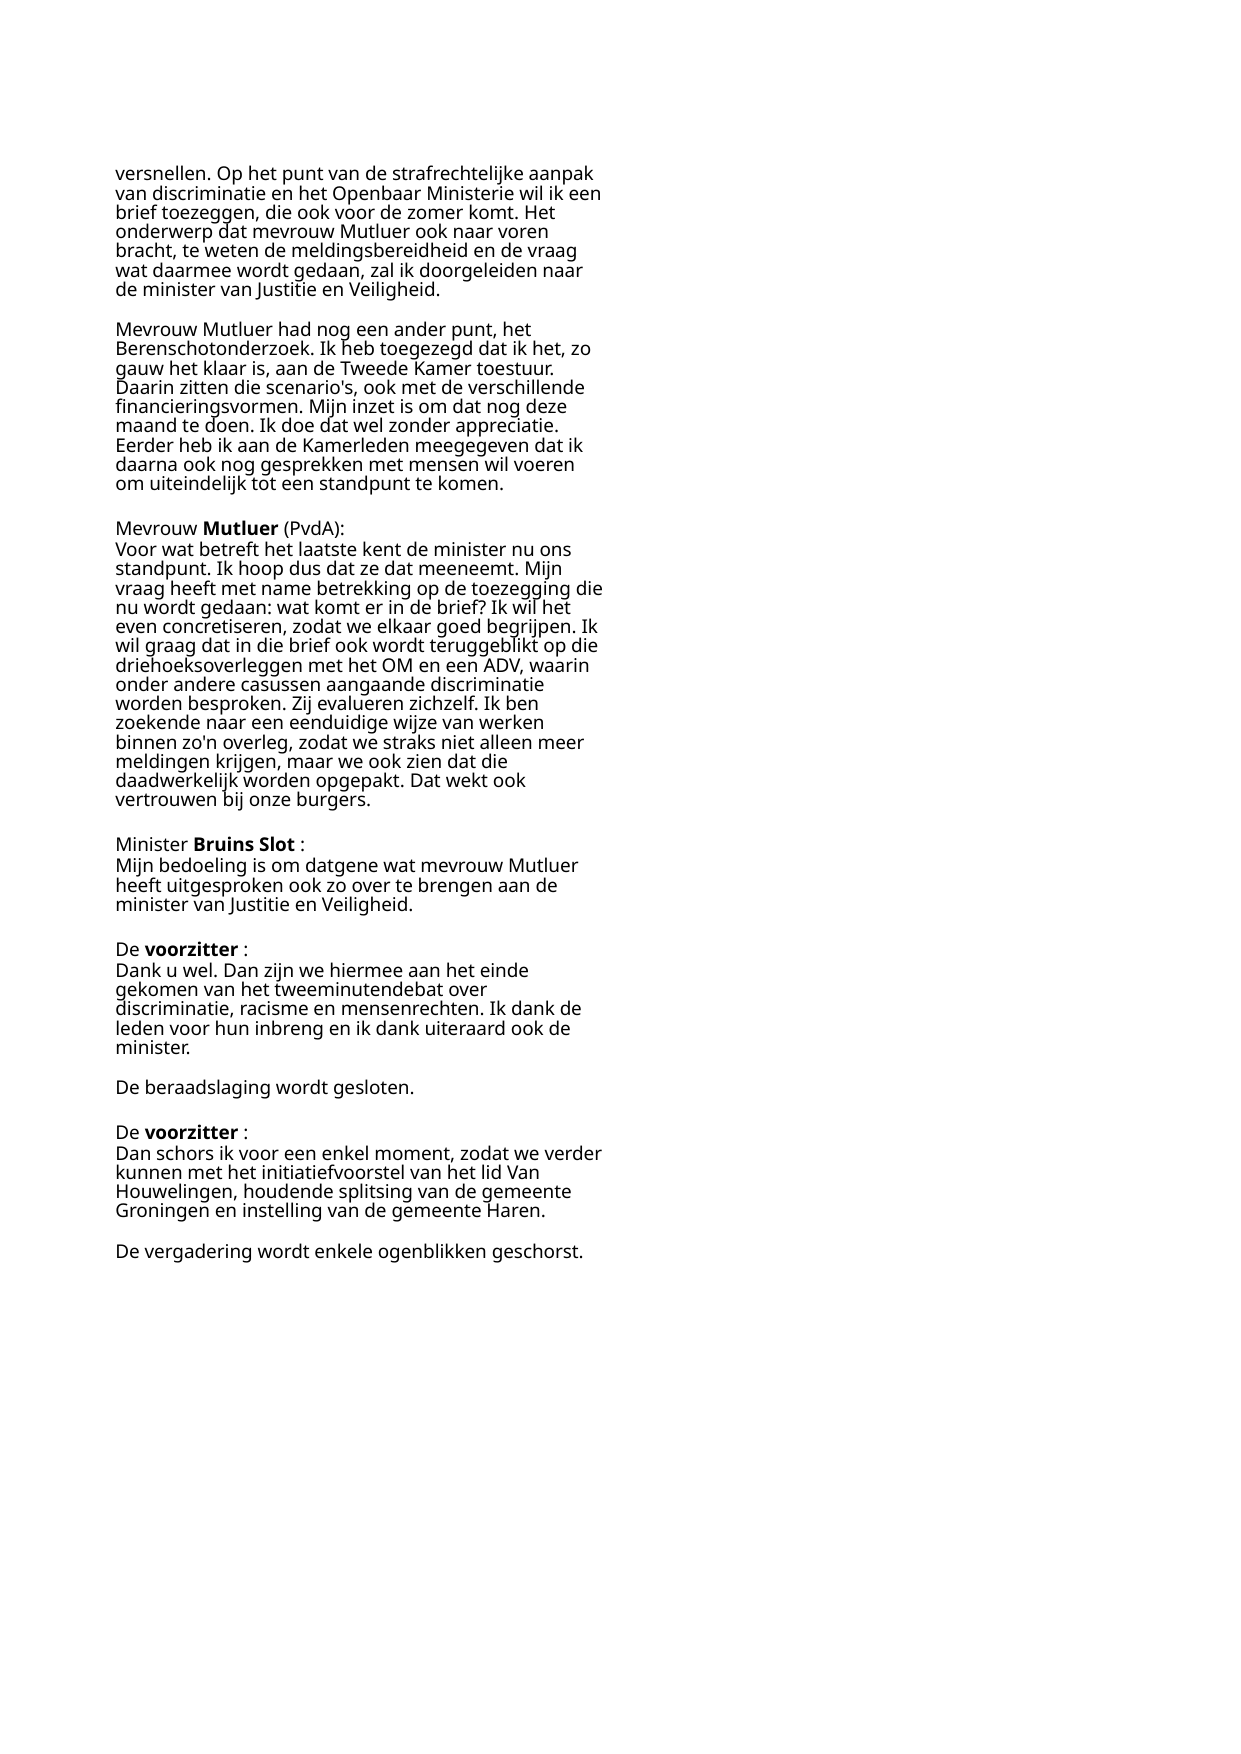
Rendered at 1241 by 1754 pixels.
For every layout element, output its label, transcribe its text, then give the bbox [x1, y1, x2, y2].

text Dan schors ik voor een enkel moment, zodat we verder kunnen met het initiatiefvoorstel van het lid Van Houwelingen, houdende splitsing van de gemeente Groningen en instelling van de gemeente Haren. [115, 1145, 605, 1222]
text Dank u wel. Dan zijn we hiermee aan het einde gekomen van het tweeminutendebat over discriminatie, racisme en mensenrechten. Ik dank de leden voor hun inbreng en ik dank uiteraard ook de minister. [115, 962, 605, 1058]
text De beraadslaging wordt gesloten. [115, 1079, 605, 1098]
text Voor wat betreft het laatste kent de minister nu ons standpunt. Ik hoop dus dat ze dat meeneemt. Mijn vraag heeft met name betrekking op de toezegging die nu wordt gedaan: wat komt er in de brief? Ik wil het even concretiseren, zodat we elkaar goed begrijpen. Ik wil graag dat in die brief ook wordt teruggeblikt op die driehoeksoverleggen met het OM en een ADV, waarin onder andere casussen aangaande discriminatie worden besproken. Zij evalueren zichzelf. Ik ben zoekende naar een eenduidige wijze van werken binnen zo'n overleg, zodat we straks niet alleen meer meldingen krijgen, maar we ook zien dat die daadwerkelijk worden opgepakt. Dat wekt ook vertrouwen bij onze burgers. [115, 541, 605, 811]
text versnellen. Op het punt van de strafrechtelijke aanpak van discriminatie en het Openbaar Ministerie wil ik een brief toezeggen, die ook voor de zomer komt. Het onderwerp dat mevrouw Mutluer ook naar voren bracht, te weten de meldingsbereidheid en de vraag wat daarmee wordt gedaan, zal ik doorgeleiden naar de minister van Justitie en Veiligheid. [115, 165, 605, 300]
text Mevrouw Mutluer (PvdA): [115, 515, 605, 541]
text Mevrouw Mutluer had nog een ander punt, het Berenschotonderzoek. Ik heb toegezegd dat ik het, zo gauw het klaar is, aan de Tweede Kamer toestuur. Daarin zitten die scenario's, ook met de verschillende financieringsvormen. Mijn inzet is om dat nog deze maand te doen. Ik doe dat wel zonder appreciatie. Eerder heb ik aan de Kamerleden meegegeven dat ik daarna ook nog gesprekken met mensen wil voeren om uiteindelijk tot een standpunt te komen. [115, 321, 605, 494]
text Mijn bedoeling is om datgene wat mevrouw Mutluer heeft uitgesproken ook zo over te brengen aan de minister van Justitie en Veiligheid. [115, 857, 605, 915]
text De voorzitter : [115, 1119, 605, 1145]
text De voorzitter : [115, 936, 605, 962]
text De vergadering wordt enkele ogenblikken geschorst. [115, 1243, 605, 1262]
text Minister Bruins Slot : [115, 832, 605, 857]
